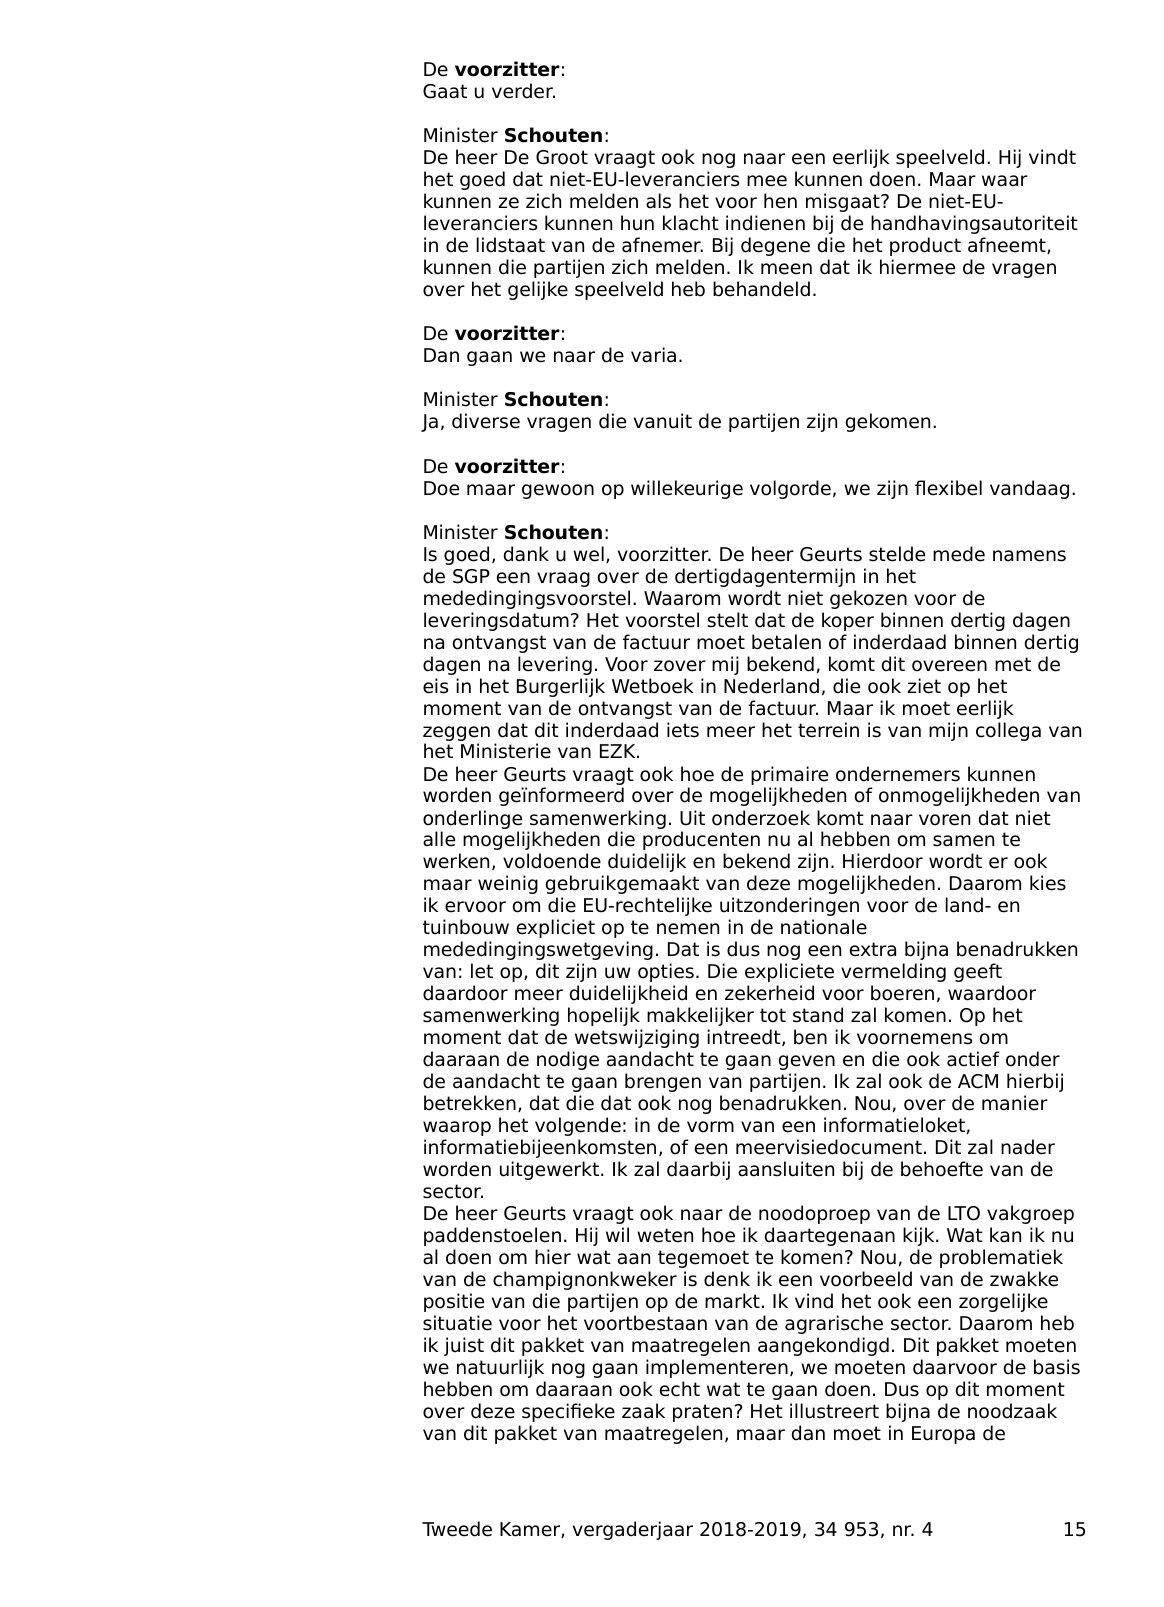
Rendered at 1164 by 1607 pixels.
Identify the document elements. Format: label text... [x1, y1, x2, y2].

text Gaat u verder. [422, 81, 1087, 103]
text Is goed, dank u wel, voorzitter. De heer Geurts stelde mede namens de SGP een vraag over de dertigdagentermijn in het mededingingsvoorstel. Waarom wordt niet gekozen voor de leveringsdatum? Het voorstel stelt dat de koper binnen dertig dagen na ontvangst van de factuur moet betalen of inderdaad binnen dertig dagen na levering. Voor zover mij bekend, komt dit overeen met de eis in het Burgerlijk Wetboek in Nederland, die ook ziet op het moment van de ontvangst van de factuur. Maar ik moet eerlijk zeggen dat dit inderdaad iets meer het terrein is van mijn collega van het Ministerie van EZK. [422, 544, 1087, 763]
text De voorzitter: [422, 456, 1087, 477]
text De heer Geurts vraagt ook naar de noodoproep van de LTO vakgroep paddenstoelen. Hij wil weten hoe ik daartegenaan kijk. Wat kan ik nu al doen om hier wat aan tegemoet te komen? Nou, de problematiek van de champignonkweker is denk ik een voorbeeld van de zwakke positie van die partijen op de markt. Ik vind het ook een zorgelijke situatie voor het voortbestaan van de agrarische sector. Daarom heb ik juist dit pakket van maatregelen aangekondigd. Dit pakket moeten we natuurlijk nog gaan implementeren, we moeten daarvoor de basis hebben om daaraan ook echt wat te gaan doen. Dus op dit moment over deze specifieke zaak praten? Het illustreert bijna de noodzaak van dit pakket van maatregelen, maar dan moet in Europa de [422, 1203, 1087, 1445]
text Minister Schouten: [422, 522, 1087, 544]
text De voorzitter: [422, 59, 1087, 81]
text De heer Geurts vraagt ook hoe de primaire ondernemers kunnen worden geïnformeerd over de mogelijkheden of onmogelijkheden van onderlinge samenwerking. Uit onderzoek komt naar voren dat niet alle mogelijkheden die producenten nu al hebben om samen te werken, voldoende duidelijk en bekend zijn. Hierdoor wordt er ook maar weinig gebruikgemaakt van deze mogelijkheden. Daarom kies ik ervoor om die EU-rechtelijke uitzonderingen voor de land- en tuinbouw expliciet op te nemen in de nationale mededingingswetgeving. Dat is dus nog een extra bijna benadrukken van: let op, dit zijn uw opties. Die expliciete vermelding geeft daardoor meer duidelijkheid en zekerheid voor boeren, waardoor samenwerking hopelijk makkelijker tot stand zal komen. Op het moment dat de wetswijziging intreedt, ben ik voornemens om daaraan de nodige aandacht te gaan geven en die ook actief onder de aandacht te gaan brengen van partijen. Ik zal ook de ACM hierbij betrekken, dat die dat ook nog benadrukken. Nou, over de manier waarop het volgende: in de vorm van een informatieloket, informatiebijeenkomsten, of een meervisiedocument. Dit zal nader worden uitgewerkt. Ik zal daarbij aansluiten bij de behoefte van de sector. [422, 763, 1087, 1203]
text Dan gaan we naar de varia. [422, 345, 1087, 367]
text De voorzitter: [422, 323, 1087, 345]
text De heer De Groot vraagt ook nog naar een eerlijk speelveld. Hij vindt het goed dat niet-EU-leveranciers mee kunnen doen. Maar waar kunnen ze zich melden als het voor hen misgaat? De niet-EU-leveranciers kunnen hun klacht indienen bij de handhavingsautoriteit in de lidstaat van de afnemer. Bij degene die het product afneemt, kunnen die partijen zich melden. Ik meen dat ik hiermee de vragen over het gelijke speelveld heb behandeld. [422, 147, 1087, 301]
text Minister Schouten: [422, 389, 1087, 411]
text Minister Schouten: [422, 125, 1087, 147]
text Doe maar gewoon op willekeurige volgorde, we zijn flexibel vandaag. [422, 477, 1087, 499]
text Ja, diverse vragen die vanuit de partijen zijn gekomen. [422, 411, 1087, 433]
